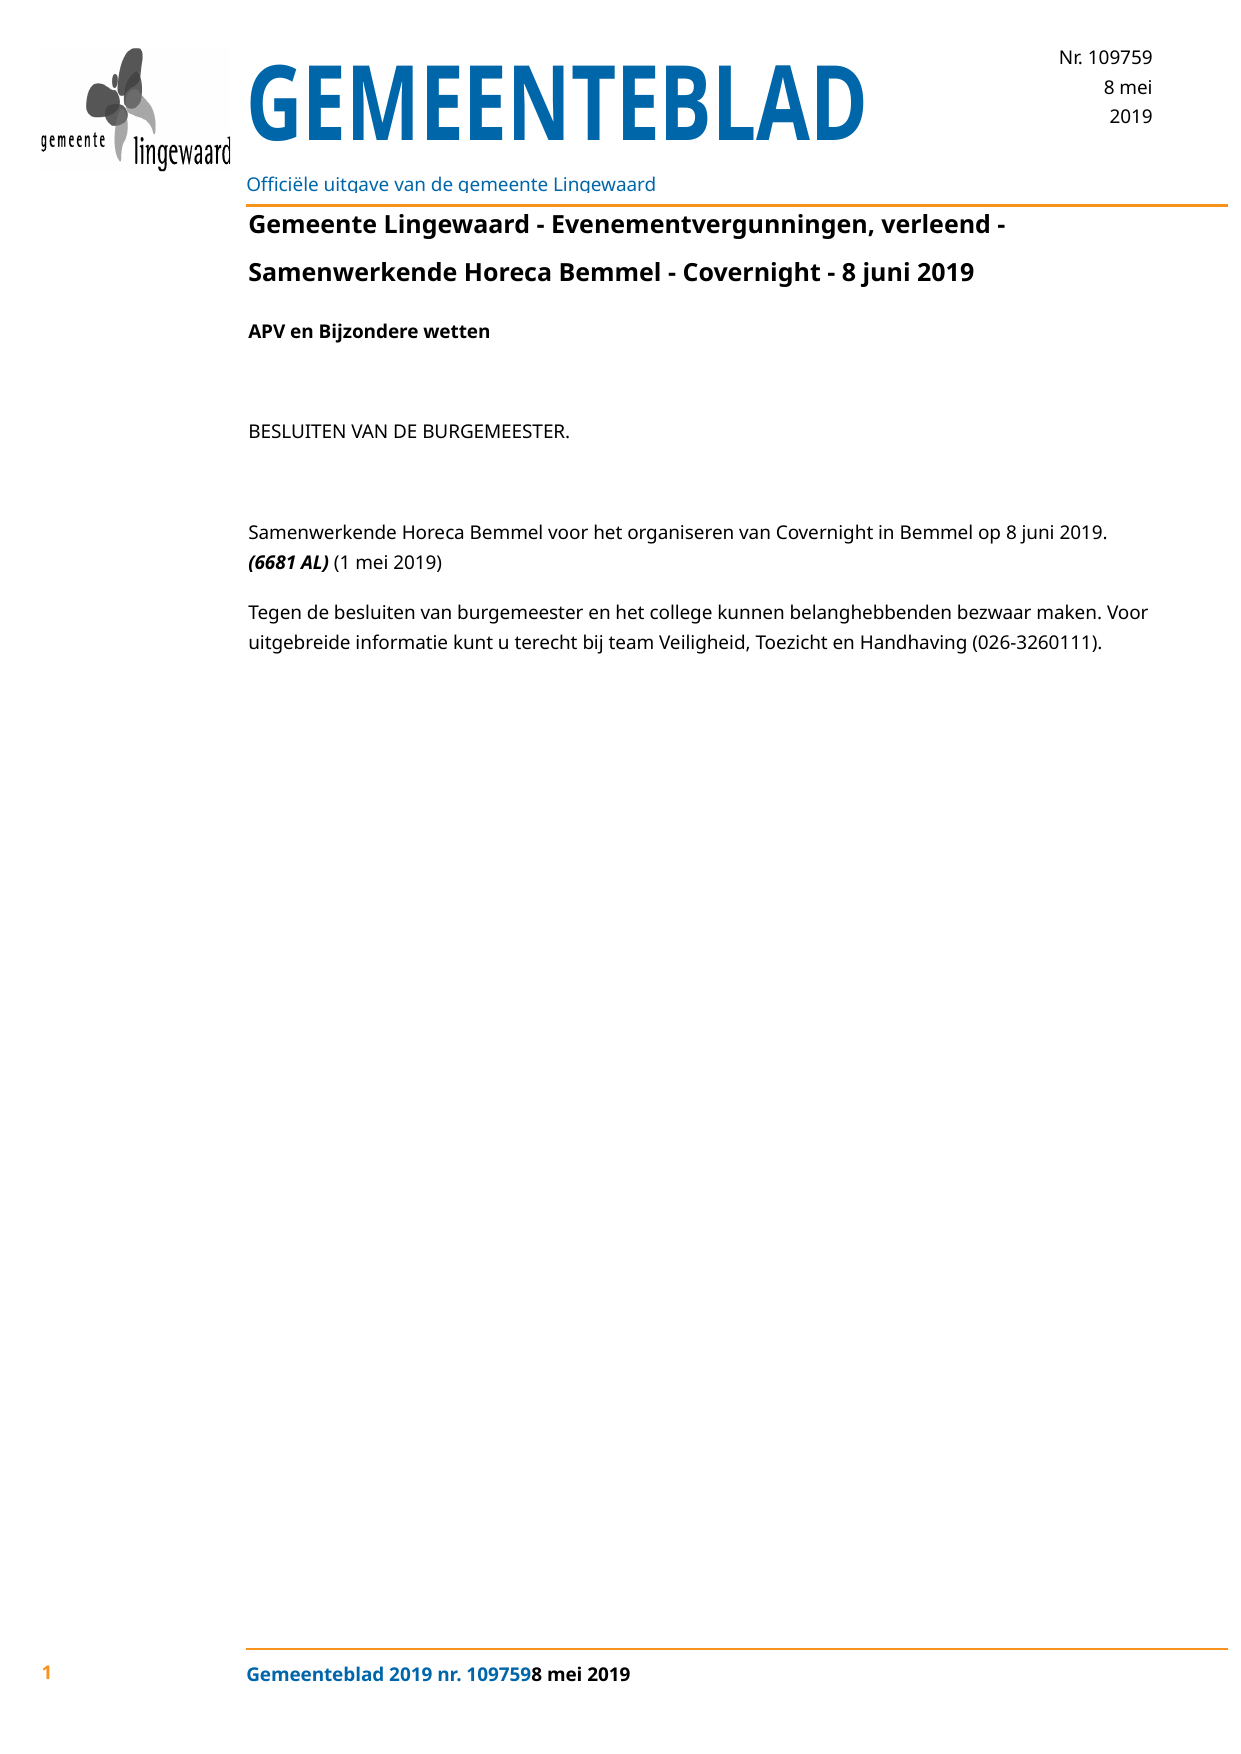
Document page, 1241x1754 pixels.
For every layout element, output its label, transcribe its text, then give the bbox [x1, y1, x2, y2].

text BESLUITEN VAN DE BURGEMEESTER. [248, 419, 1152, 444]
text APV en Bijzondere wetten [248, 318, 1152, 344]
picture [41, 47, 231, 172]
text Tegen de besluiten van burgemeester en het college kunnen belanghebbenden bezwaar maken. Voor uitgebreide informatie kunt u terecht bij team Veiligheid, Toezicht en Handhaving (026-3260111). [248, 599, 1152, 655]
text Samenwerkende Horeca Bemmel voor het organiseren van Covernight in Bemmel op 8 juni 2019. (6681 AL) (1 mei 2019) [248, 519, 1152, 575]
text Gemeente Lingewaard - Evenementvergunningen, verleend - Samenwerkende Horeca Bemmel - Covernight - 8 juni 2019 [248, 207, 1152, 288]
